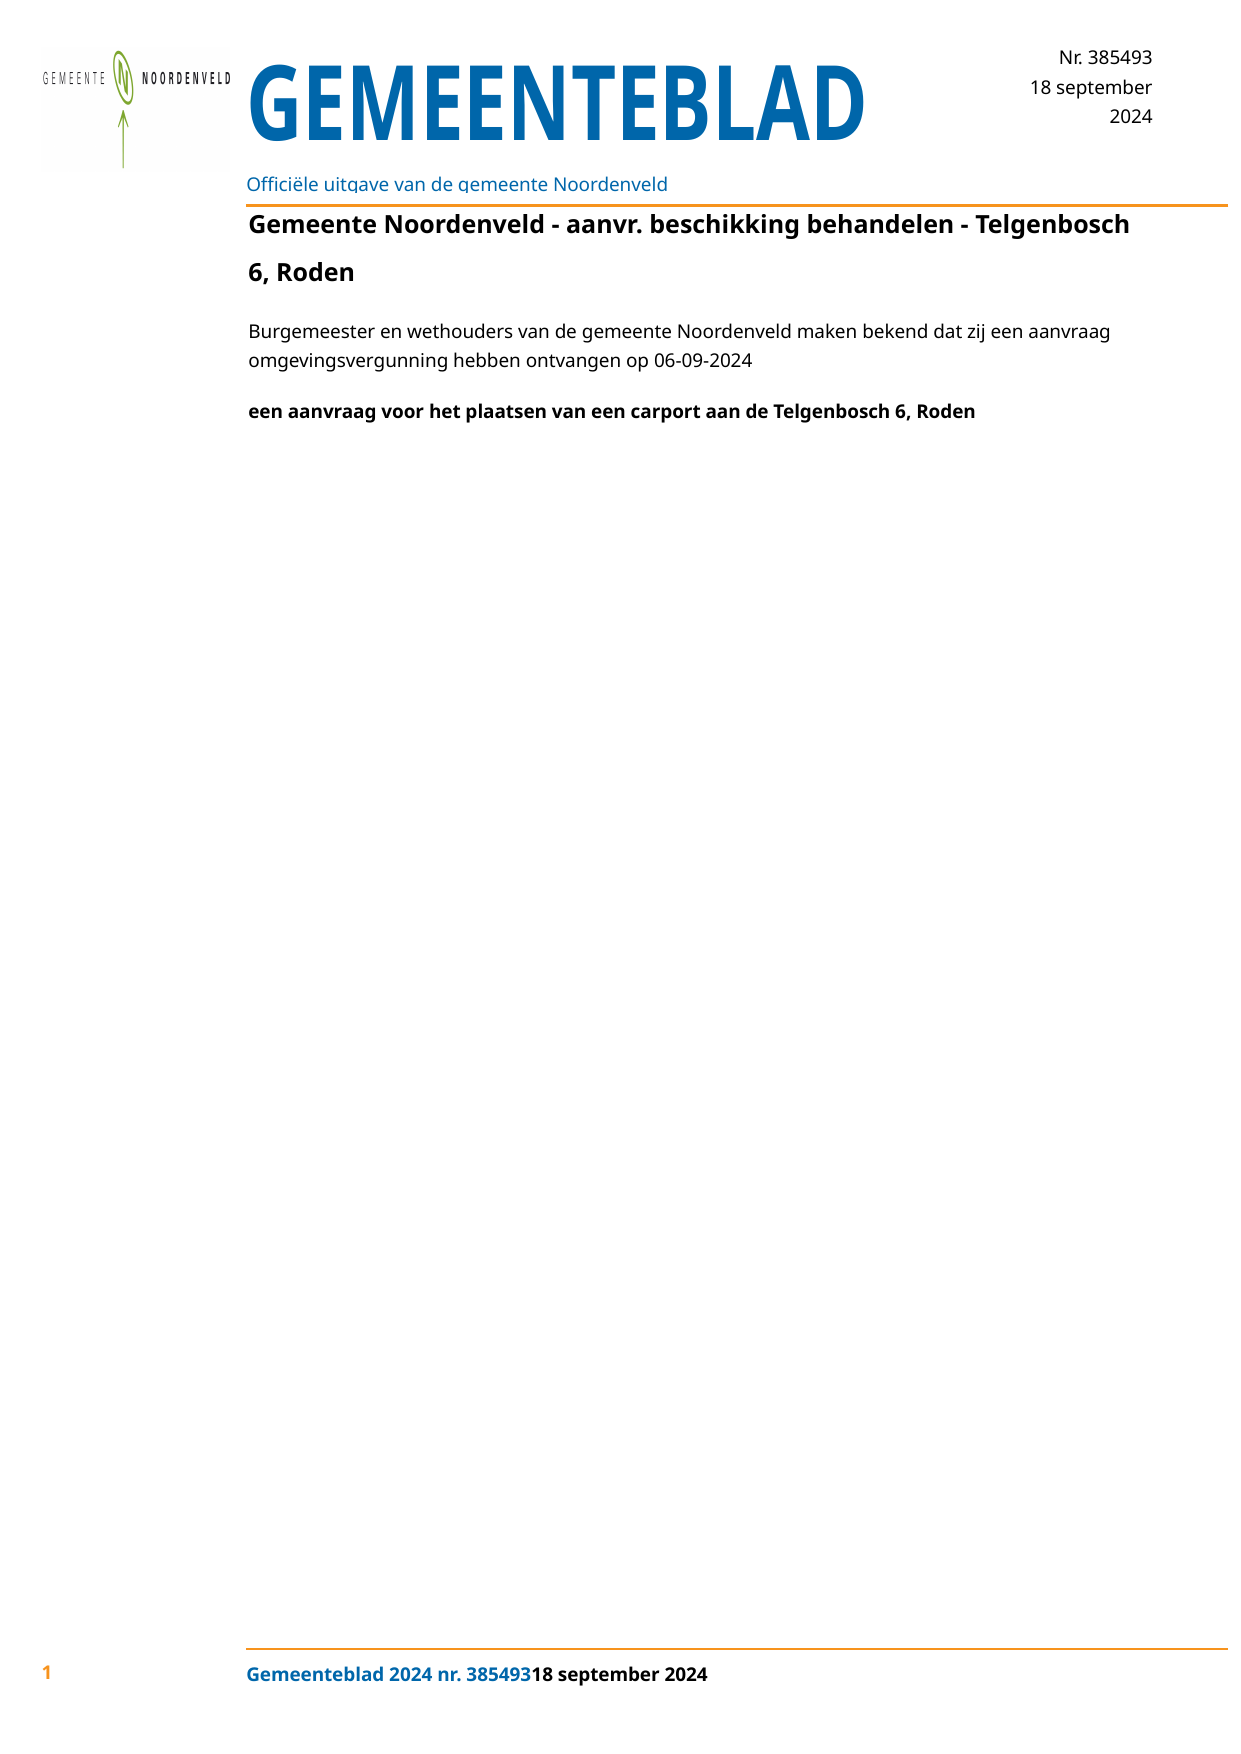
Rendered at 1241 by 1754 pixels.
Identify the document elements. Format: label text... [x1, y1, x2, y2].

text Burgemeester en wethouders van de gemeente Noordenveld maken bekend dat zij een aanvraag omgevingsvergunning hebben ontvangen op 06-09-2024 [248, 318, 1152, 373]
text Gemeente Noordenveld - aanvr. beschikking behandelen - Telgenbosch 6, Roden [248, 207, 1152, 288]
picture [41, 47, 231, 172]
text een aanvraag voor het plaatsen van een carport aan de Telgenbosch 6, Roden [248, 398, 1152, 424]
